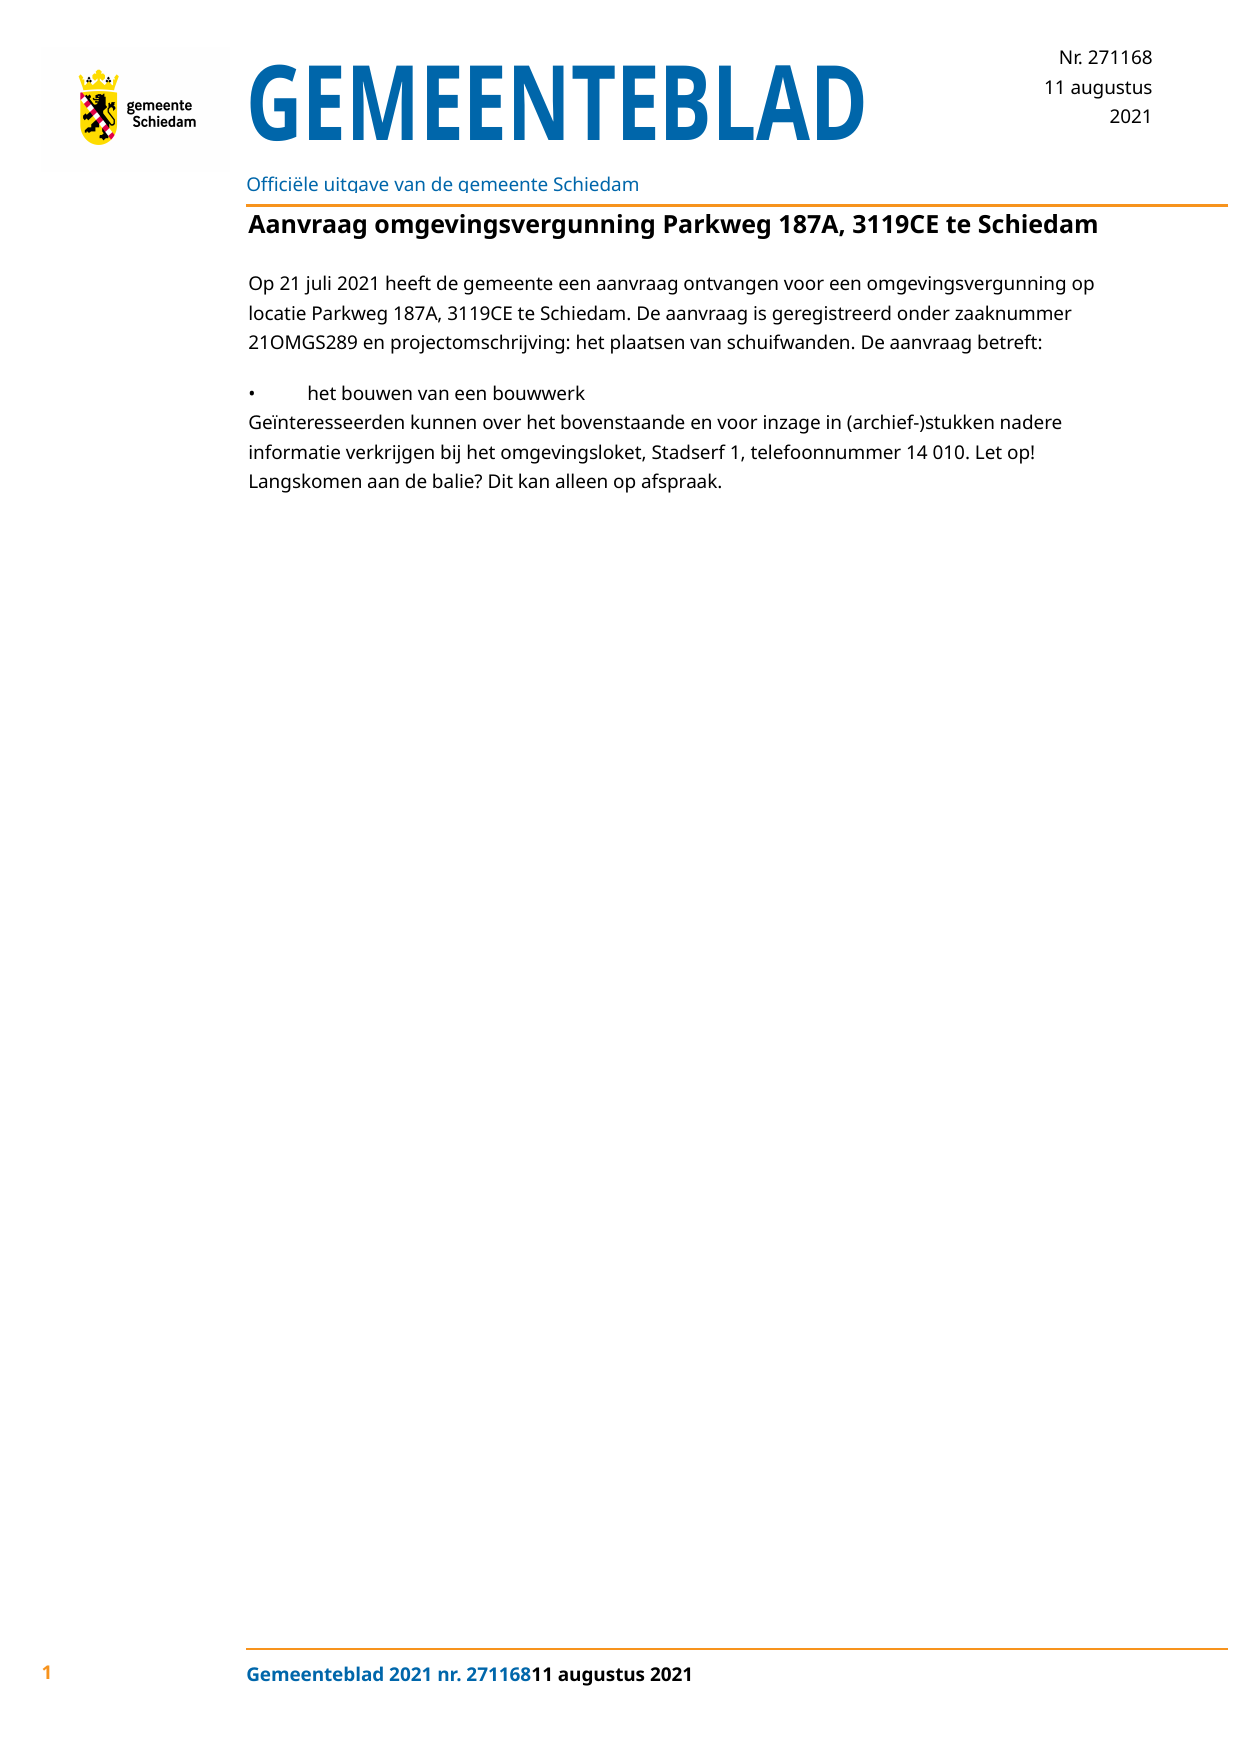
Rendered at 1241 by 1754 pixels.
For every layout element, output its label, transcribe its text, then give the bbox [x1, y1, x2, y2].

picture [41, 47, 231, 172]
list het bouwen van een bouwwerk [248, 380, 1152, 406]
text Op 21 juli 2021 heeft de gemeente een aanvraag ontvangen voor een omgevingsvergunning op locatie Parkweg 187A, 3119CE te Schiedam. De aanvraag is geregistreerd onder zaaknummer 21OMGS289 en projectomschrijving: het plaatsen van schuifwanden. De aanvraag betreft: [248, 270, 1152, 355]
text Aanvraag omgevingsvergunning Parkweg 187A, 3119CE te Schiedam [248, 207, 1152, 241]
text Geïnteresseerden kunnen over het bovenstaande en voor inzage in (archief-)stukken nadere informatie verkrijgen bij het omgevingsloket, Stadserf 1, telefoonnummer 14 010. Let op! Langskomen aan de balie? Dit kan alleen op afspraak. [248, 409, 1152, 494]
